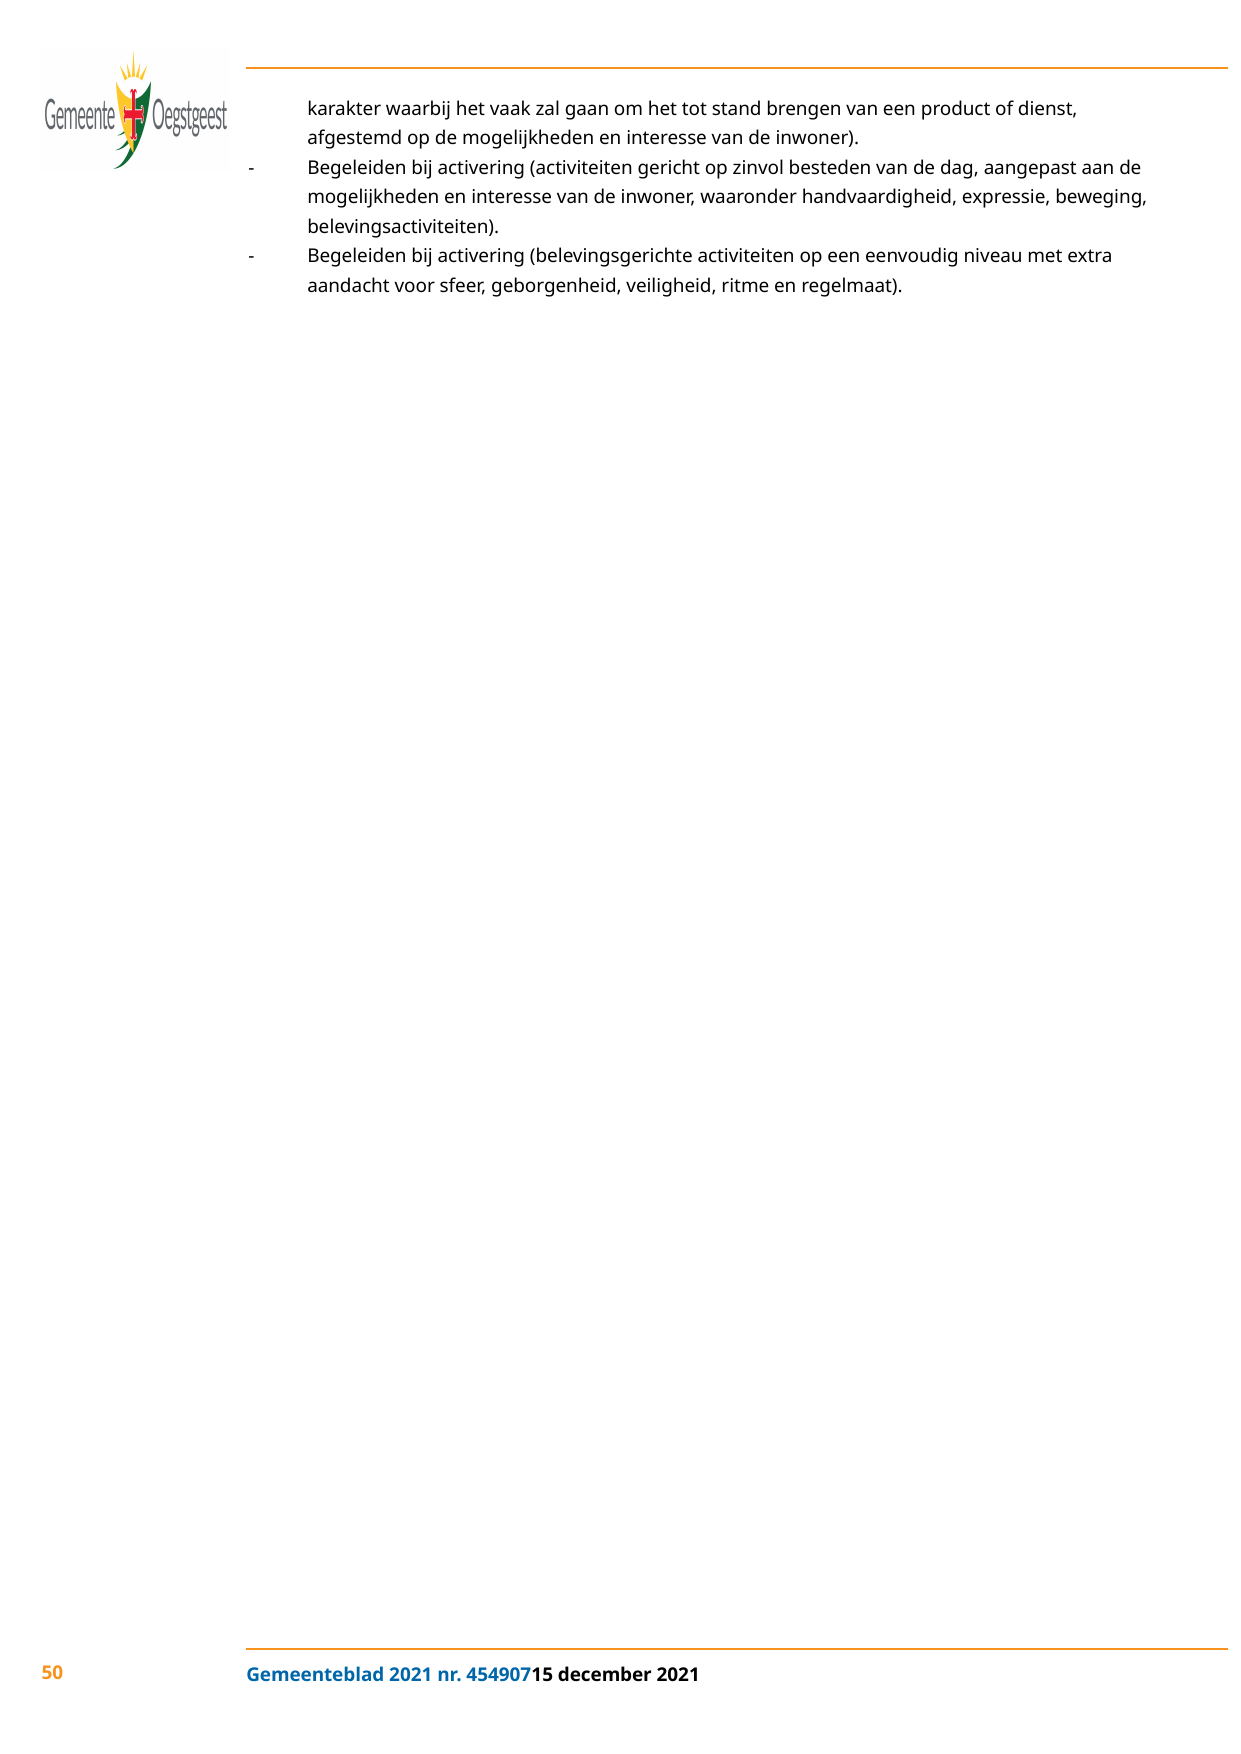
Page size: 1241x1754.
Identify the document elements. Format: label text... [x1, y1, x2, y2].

table_cell karakter waarbij het vaak zal gaan om het tot stand brengen van een product of dienst, afgestemd op de mogelijkheden en interesse van de inwoner). Begeleiden bij activering (activiteiten gericht op zinvol besteden van de dag, aangepast aan de mogelijkheden en interesse van de inwoner, waaronder handvaardigheid, expressie, beweging, belevingsactiviteiten). Begeleiden bij activering (belevingsgerichte activiteiten op een eenvoudig niveau met extra aandacht voor sfeer, geborgenheid, veiligheid, ritme en regelmaat). [248, 95, 1152, 298]
picture [41, 47, 231, 172]
